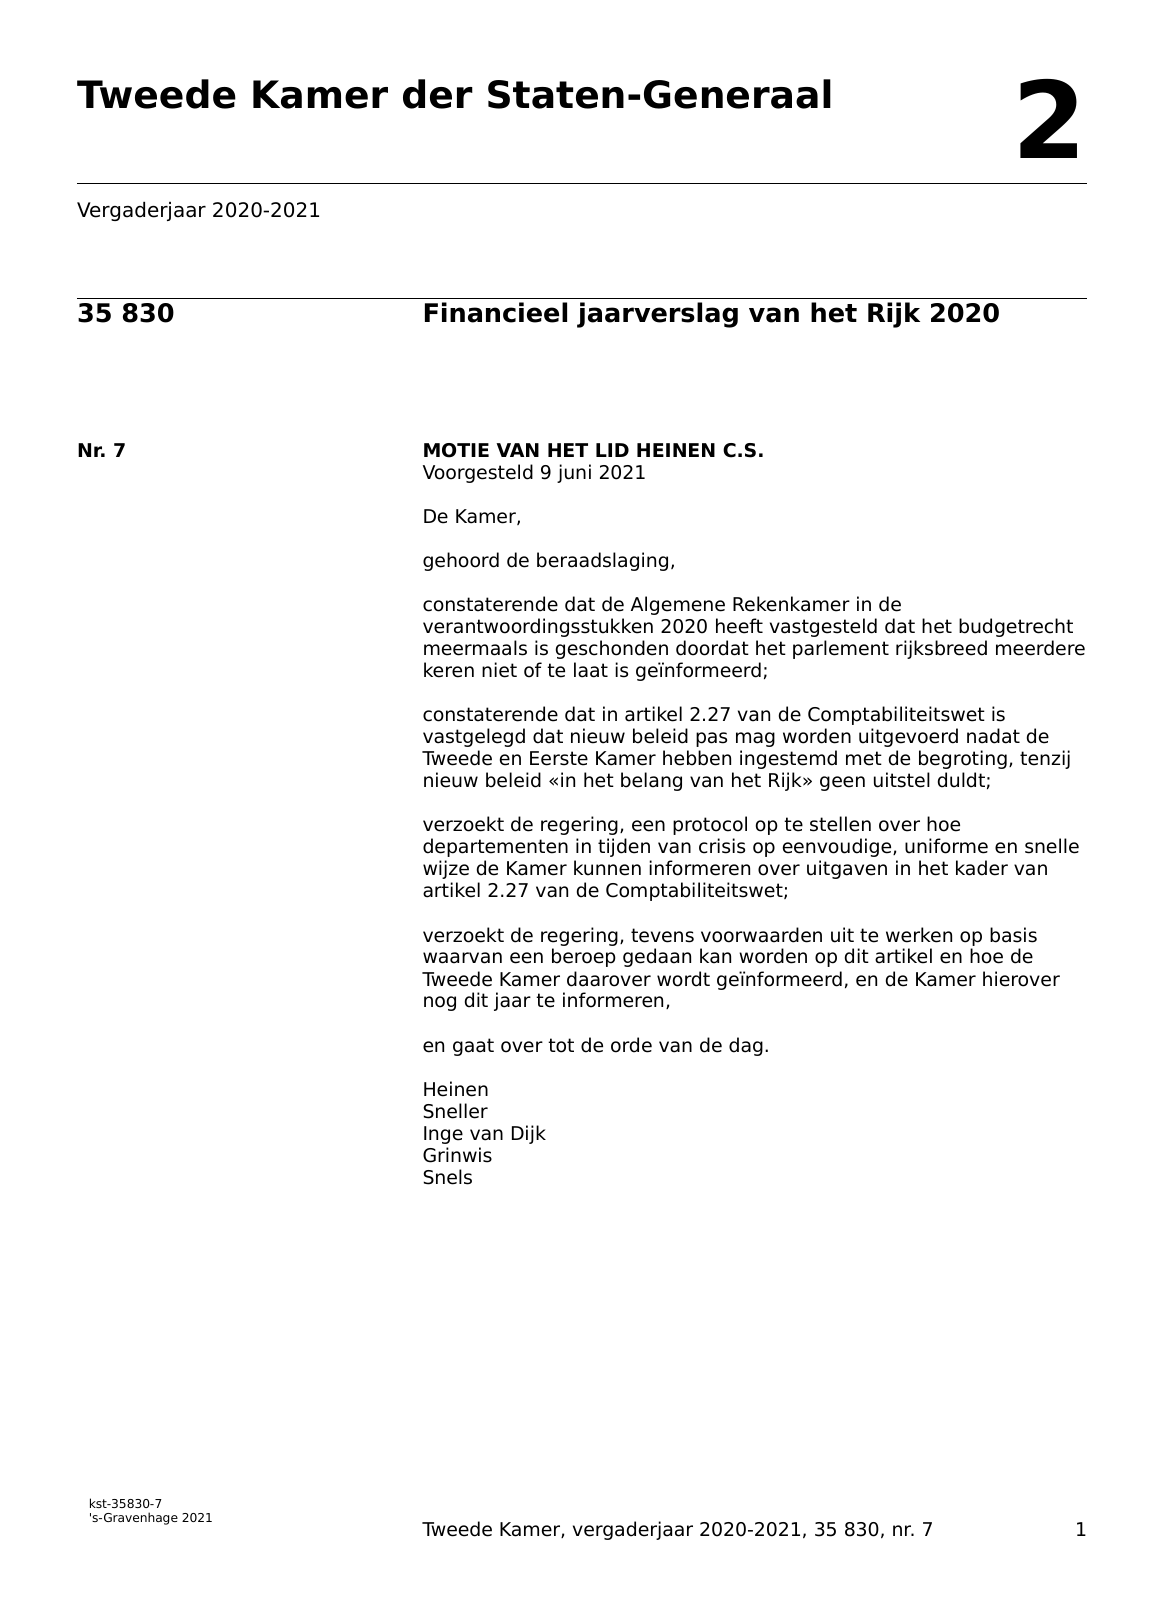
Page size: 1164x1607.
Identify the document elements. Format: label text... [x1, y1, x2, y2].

subtitle Nr. 7 MOTIE VAN HET LID HEINEN C.S. [77, 440, 1087, 462]
text verzoekt de regering, een protocol op te stellen over hoe departementen in tijden van crisis op eenvoudige, uniforme en snelle wijze de Kamer kunnen informeren over uitgaven in het kader van artikel 2.27 van de Comptabiliteitswet; [422, 814, 1087, 902]
text Sneller [422, 1101, 1087, 1123]
text Grinwis [422, 1145, 1087, 1167]
text Snels [422, 1167, 1087, 1189]
text constaterende dat de Algemene Rekenkamer in de verantwoordingsstukken 2020 heeft vastgesteld dat het budgetrecht meermaals is geschonden doordat het parlement rijksbreed meerdere keren niet of te laat is geïnformeerd; [422, 594, 1087, 682]
text kst-35830-7 [88, 1497, 323, 1511]
table_header 2 [886, 59, 1087, 183]
text verzoekt de regering, tevens voorwaarden uit te werken op basis waarvan een beroep gedaan kan worden op dit artikel en hoe de Tweede Kamer daarover wordt geïnformeerd, en de Kamer hierover nog dit jaar te informeren, [422, 924, 1087, 1012]
text Heinen [422, 1079, 1087, 1101]
subtitle 35 830 Financieel jaarverslag van het Rijk 2020 [77, 299, 1087, 329]
text constaterende dat in artikel 2.27 van de Comptabiliteitswet is vastgelegd dat nieuw beleid pas mag worden uitgevoerd nadat de Tweede en Eerste Kamer hebben ingestemd met de begroting, tenzij nieuw beleid «in het belang van het Rijk» geen uitstel duldt; [422, 704, 1087, 792]
table_cell Vergaderjaar 2020-2021 [77, 184, 1087, 298]
text De Kamer, [422, 506, 1087, 528]
text en gaat over tot de orde van de dag. [422, 1034, 1087, 1057]
text Voorgesteld 9 juni 2021 [422, 462, 1087, 484]
text Inge van Dijk [422, 1123, 1087, 1145]
text 's-Gravenhage 2021 [88, 1511, 323, 1525]
text gehoord de beraadslaging, [422, 550, 1087, 572]
table_header Tweede Kamer der Staten-Generaal [77, 59, 886, 183]
